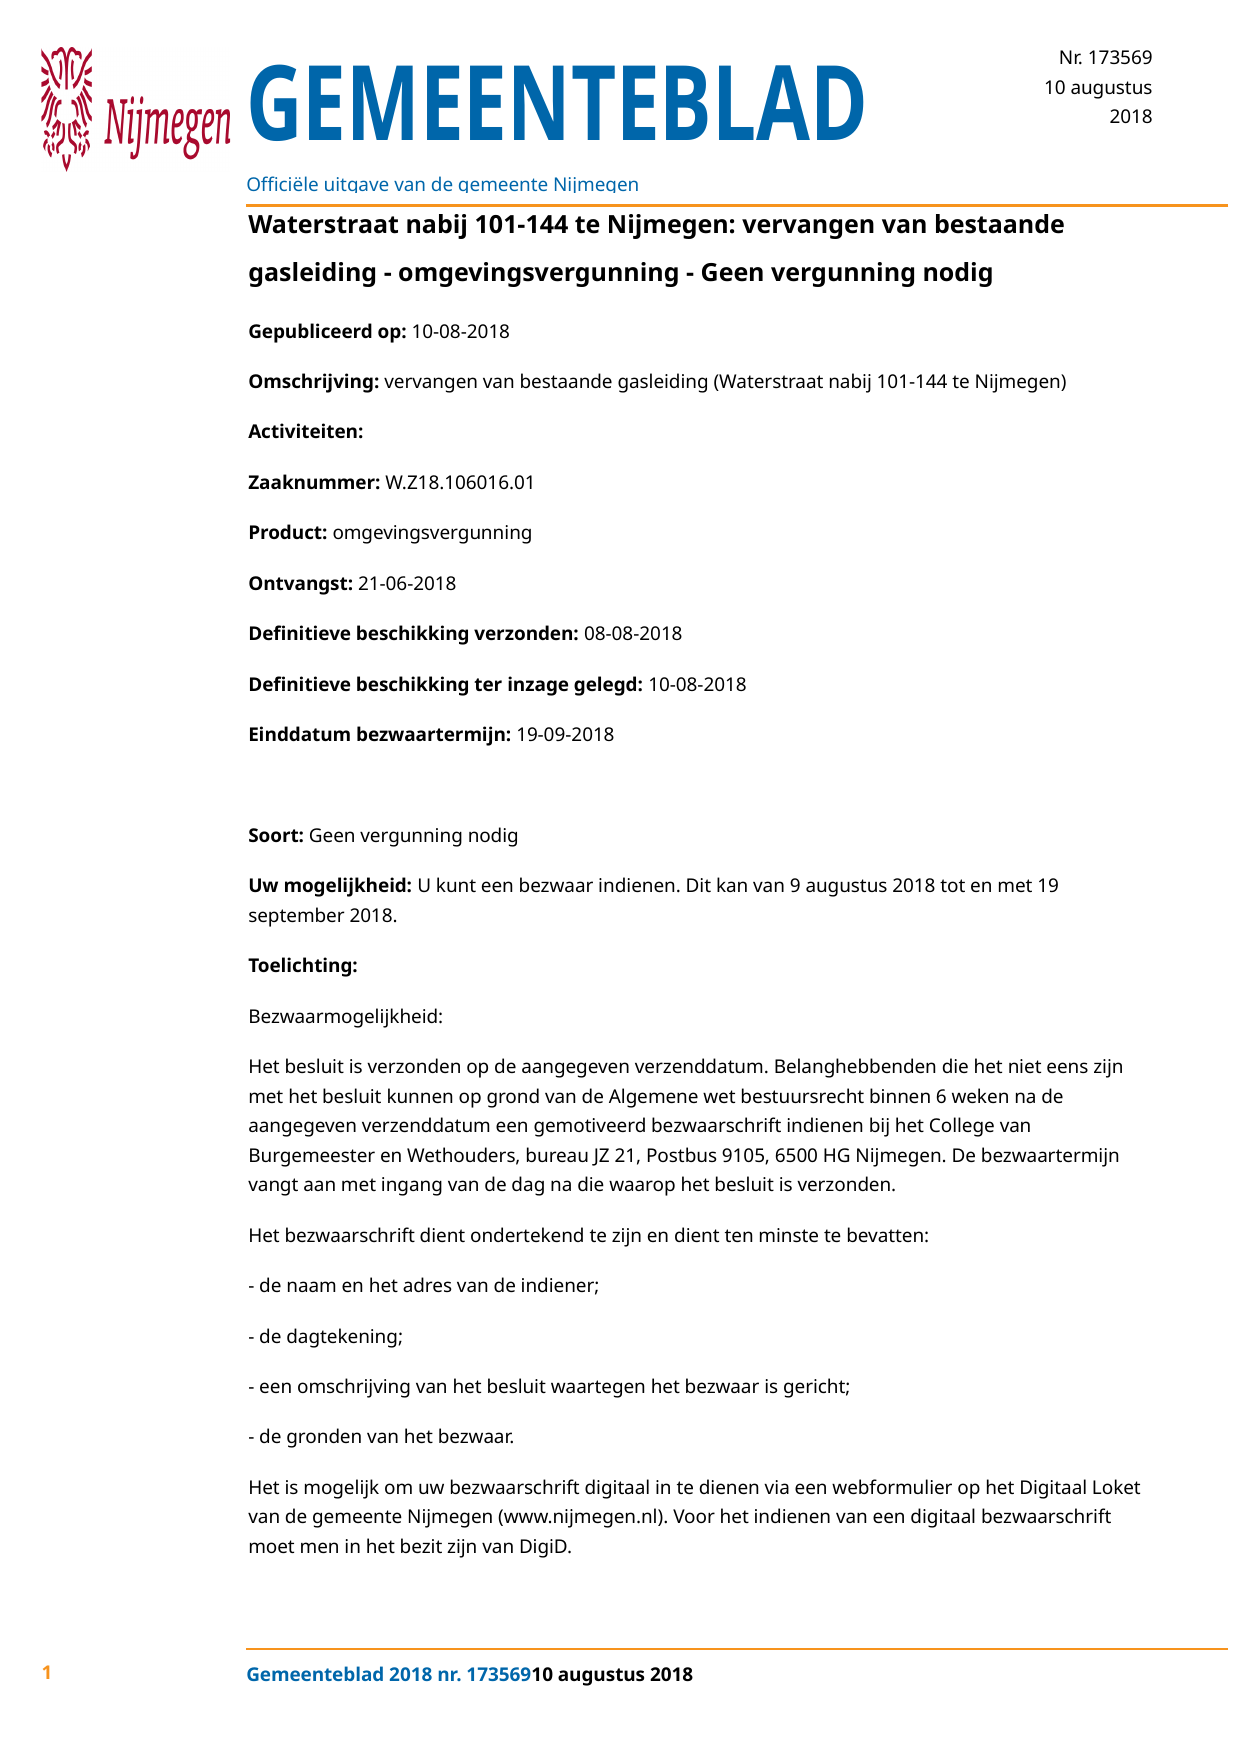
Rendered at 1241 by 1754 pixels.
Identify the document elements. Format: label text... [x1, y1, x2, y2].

text Definitieve beschikking ter inzage gelegd: 10-08-2018 [248, 671, 1152, 697]
text Omschrijving: vervangen van bestaande gasleiding (Waterstraat nabij 101-144 te Nijmegen) [248, 368, 1152, 394]
text Soort: Geen vergunning nodig [248, 822, 1152, 848]
picture [41, 47, 231, 172]
text Bezwaarmogelijkheid: [248, 1003, 1152, 1029]
text Zaaknummer: W.Z18.106016.01 [248, 469, 1152, 495]
text - de dagtekening; [248, 1323, 1152, 1349]
text Het bezwaarschrift dient ondertekend te zijn en dient ten minste te bevatten: [248, 1222, 1152, 1248]
text Einddatum bezwaartermijn: 19-09-2018 [248, 721, 1152, 747]
text Gepubliceerd op: 10-08-2018 [248, 318, 1152, 344]
text - een omschrijving van het besluit waartegen het bezwaar is gericht; [248, 1373, 1152, 1399]
text Definitieve beschikking verzonden: 08-08-2018 [248, 620, 1152, 646]
text - de naam en het adres van de indiener; [248, 1272, 1152, 1298]
text Waterstraat nabij 101-144 te Nijmegen: vervangen van bestaande gasleiding - omgevingsvergunning - Geen vergunning nodig [248, 207, 1152, 288]
text Activiteiten: [248, 419, 1152, 444]
text Product: omgevingsvergunning [248, 519, 1152, 545]
text Het besluit is verzonden op de aangegeven verzenddatum. Belanghebbenden die het niet eens zijn met het besluit kunnen op grond van de Algemene wet bestuursrecht binnen 6 weken na de aangegeven verzenddatum een gemotiveerd bezwaarschrift indienen bij het College van Burgemeester en Wethouders, bureau JZ 21, Postbus 9105, 6500 HG Nijmegen. De bezwaartermijn vangt aan met ingang van de dag na die waarop het besluit is verzonden. [248, 1053, 1152, 1197]
text - de gronden van het bezwaar. [248, 1424, 1152, 1449]
text Ontvangst: 21-06-2018 [248, 570, 1152, 596]
text Toelichting: [248, 952, 1152, 978]
text Het is mogelijk om uw bezwaarschrift digitaal in te dienen via een webformulier op het Digitaal Loket van de gemeente Nijmegen (www.nijmegen.nl). Voor het indienen van een digitaal bezwaarschrift moet men in het bezit zijn van DigiD. [248, 1474, 1152, 1559]
text Uw mogelijkheid: U kunt een bezwaar indienen. Dit kan van 9 augustus 2018 tot en met 19 september 2018. [248, 872, 1152, 928]
